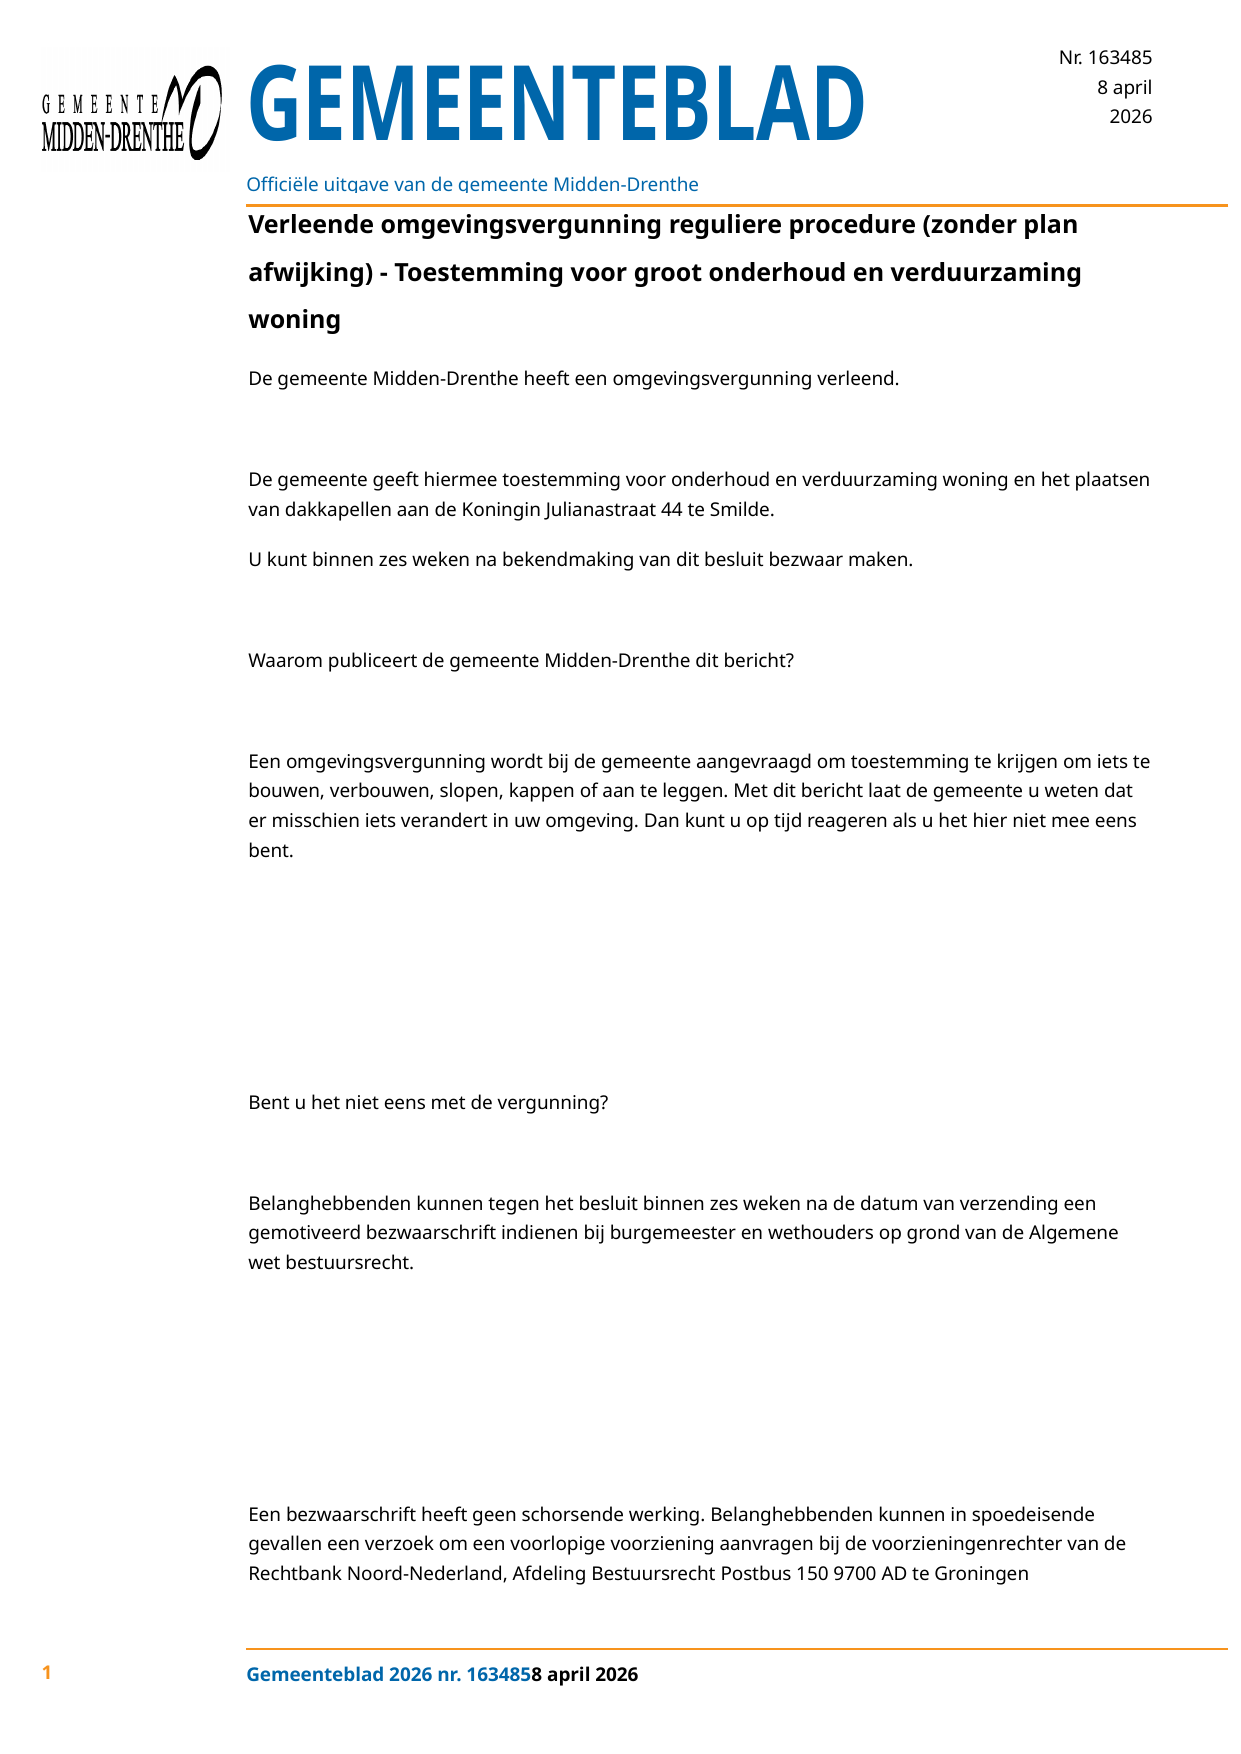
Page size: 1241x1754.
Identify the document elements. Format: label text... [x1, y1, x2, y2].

text Een omgevingsvergunning wordt bij de gemeente aangevraagd om toestemming te krijgen om iets te bouwen, verbouwen, slopen, kappen of aan te leggen. Met dit bericht laat de gemeente u weten dat er misschien iets verandert in uw omgeving. Dan kunt u op tijd reageren als u het hier niet mee eens bent. [248, 748, 1152, 862]
text U kunt binnen zes weken na bekendmaking van dit besluit bezwaar maken. [248, 546, 1152, 572]
text De gemeente Midden-Drenthe heeft een omgevingsvergunning verleend. [248, 366, 1152, 391]
text Belanghebbenden kunnen tegen het besluit binnen zes weken na de datum van verzending een gemotiveerd bezwaarschrift indienen bij burgemeester en wethouders op grond van de Algemene wet bestuursrecht. [248, 1190, 1152, 1274]
text Een bezwaarschrift heeft geen schorsende werking. Belanghebbenden kunnen in spoedeisende gevallen een verzoek om een voorlopige voorziening aanvragen bij de voorzieningenrechter van de Rechtbank Noord-Nederland, Afdeling Bestuursrecht Postbus 150 9700 AD te Groningen [248, 1501, 1152, 1586]
text Waarom publiceert de gemeente Midden-Drenthe dit bericht? [248, 647, 1152, 673]
text Bent u het niet eens met de vergunning? [248, 1089, 1152, 1114]
text Verleende omgevingsvergunning reguliere procedure (zonder plan afwijking) - Toestemming voor groot onderhoud en verduurzaming woning [248, 207, 1152, 336]
text De gemeente geeft hiermee toestemming voor onderhoud en verduurzaming woning en het plaatsen van dakkapellen aan de Koningin Julianastraat 44 te Smilde. [248, 466, 1152, 522]
picture [41, 47, 231, 172]
